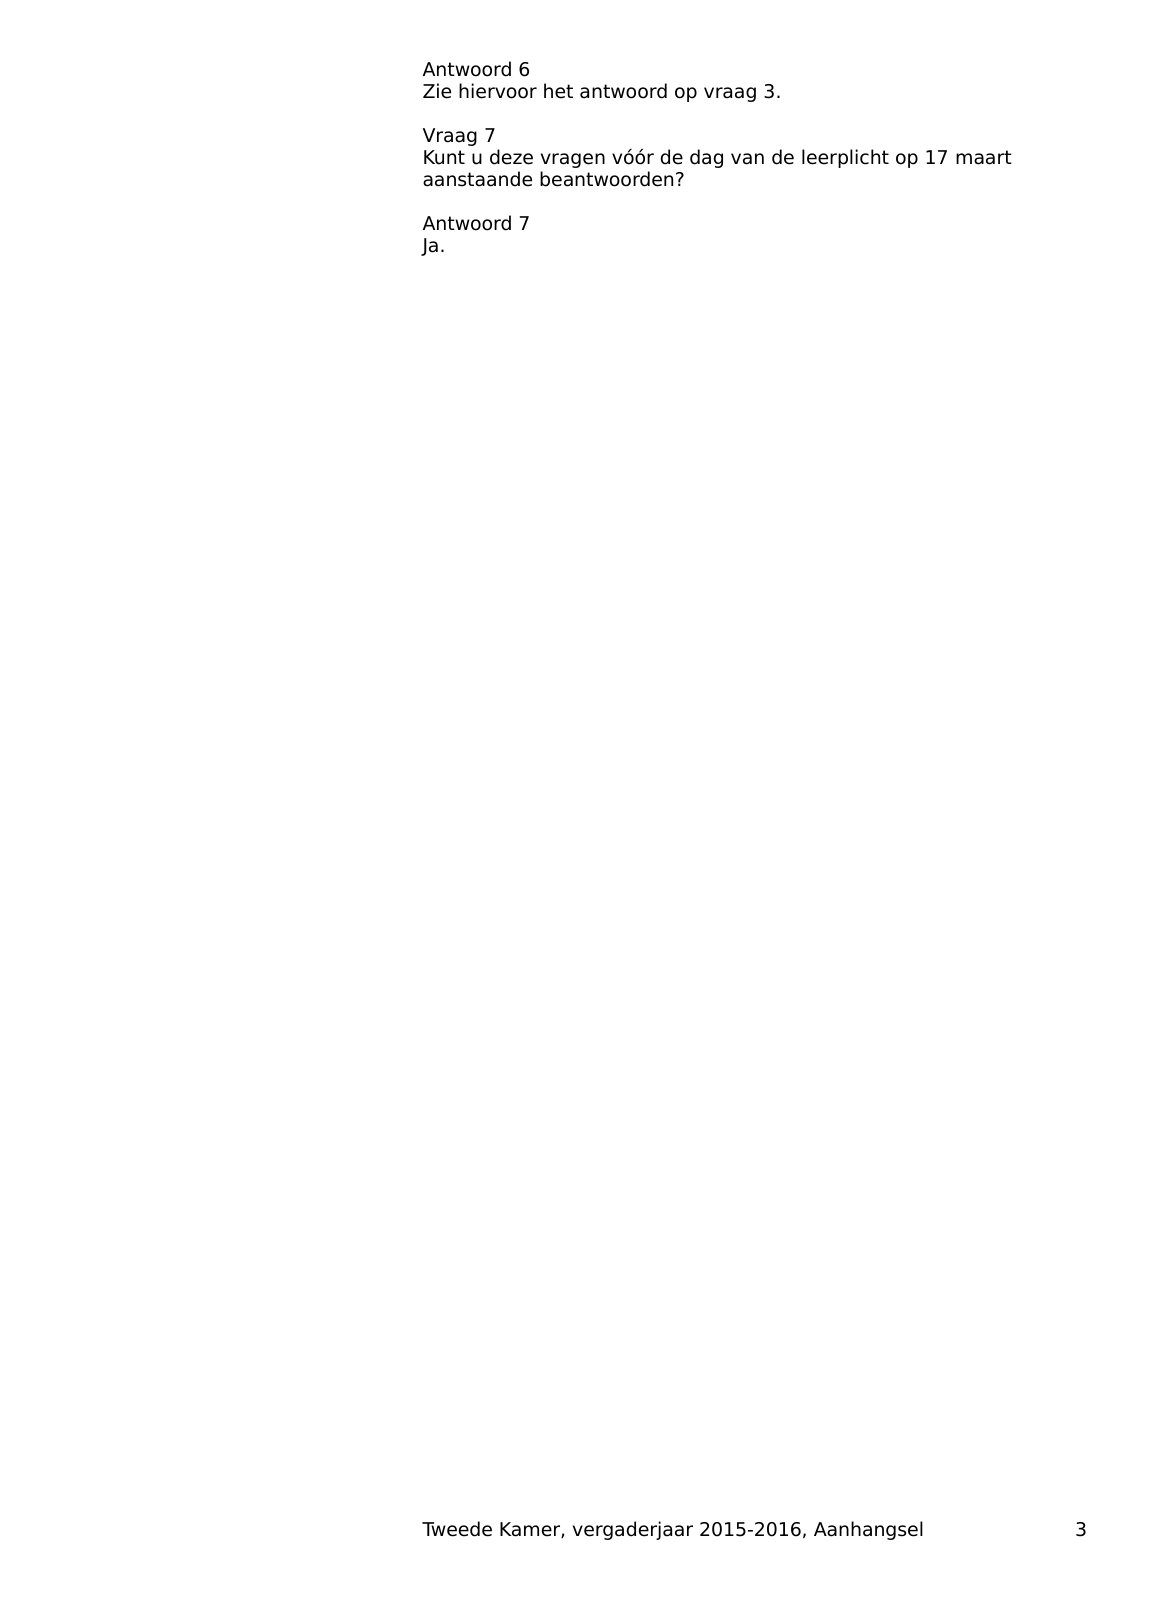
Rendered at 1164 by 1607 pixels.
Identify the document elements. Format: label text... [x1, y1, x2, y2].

text Kunt u deze vragen vóór de dag van de leerplicht op 17 maart aanstaande beantwoorden? [422, 147, 1087, 191]
text Zie hiervoor het antwoord op vraag 3. [422, 81, 1087, 103]
text Antwoord 6 [422, 59, 1087, 81]
text Vraag 7 [422, 125, 1087, 147]
text Antwoord 7 [422, 213, 1087, 235]
text Ja. [422, 235, 1087, 257]
